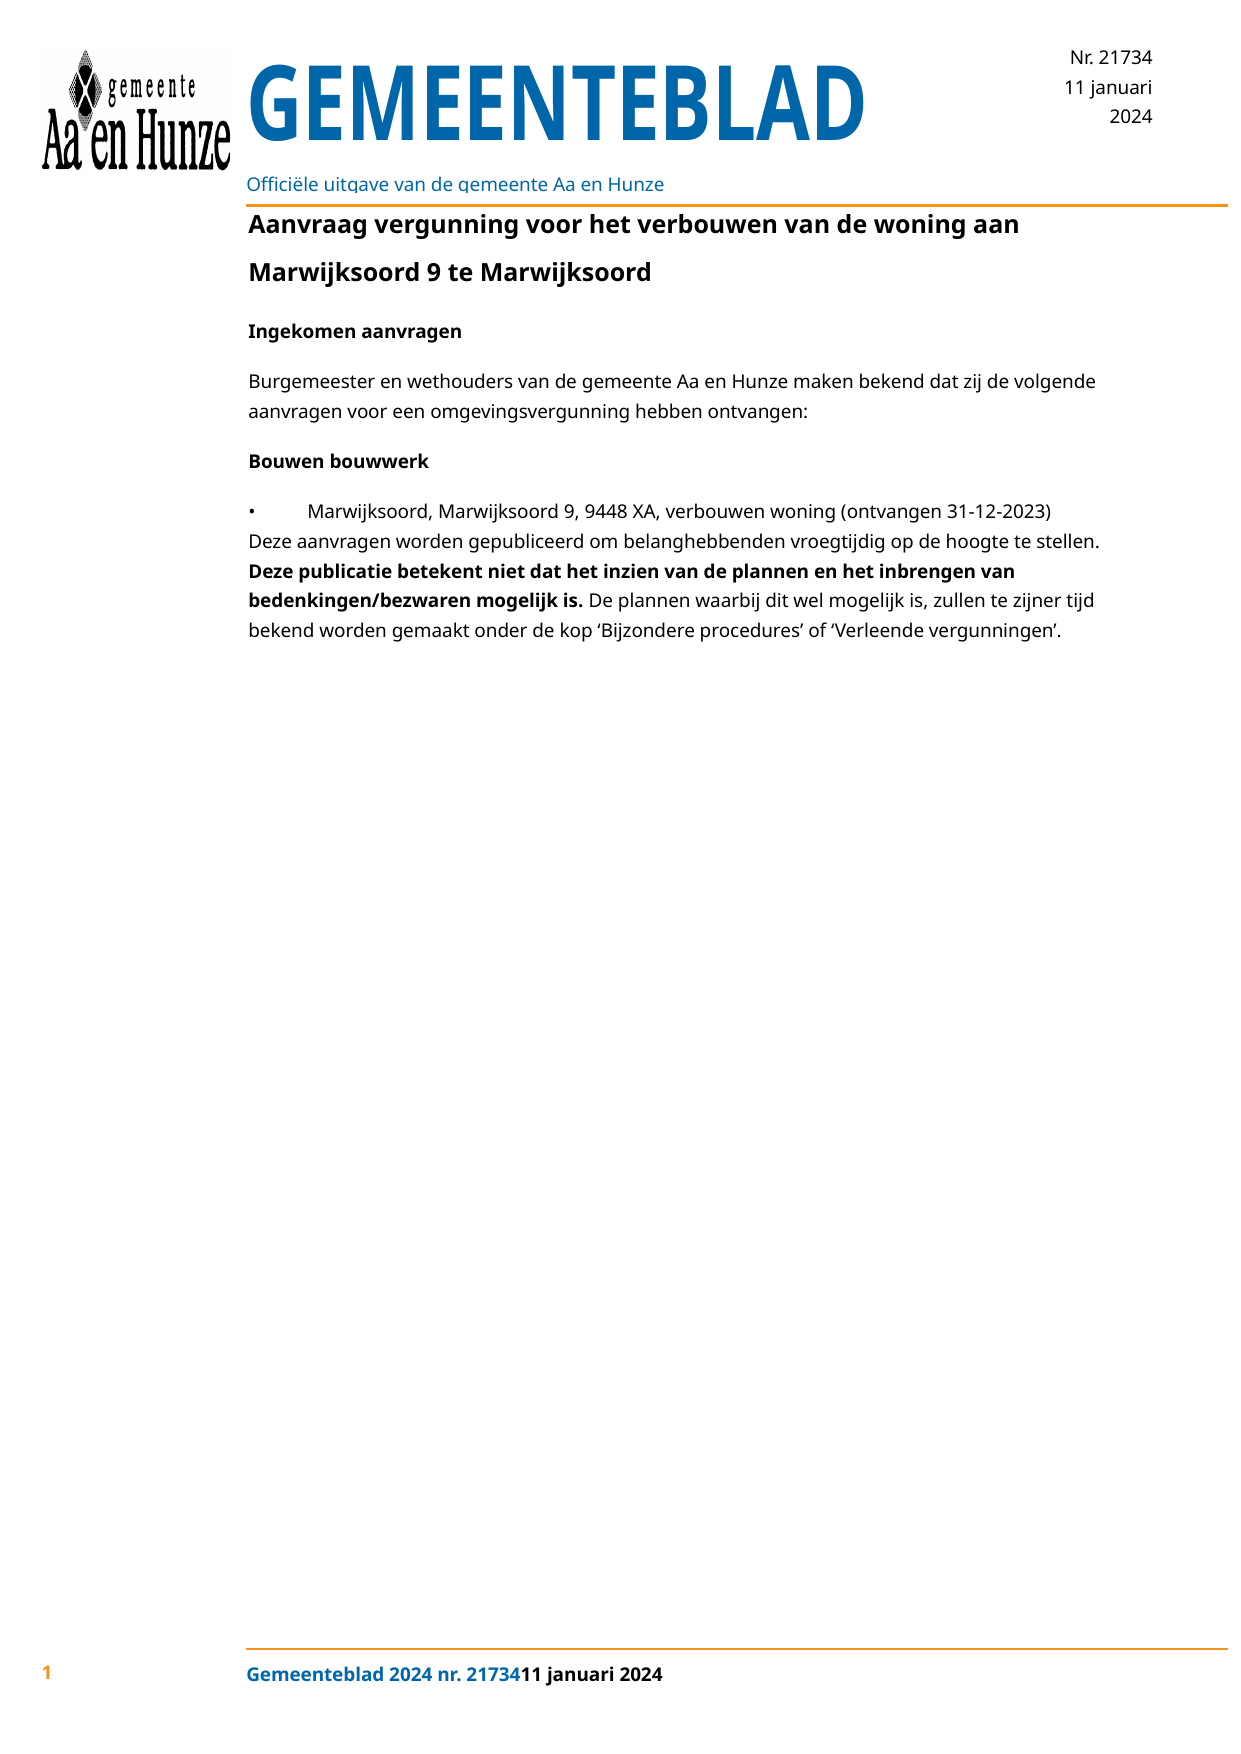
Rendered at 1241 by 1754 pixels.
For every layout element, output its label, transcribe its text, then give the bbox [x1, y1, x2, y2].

text Ingekomen aanvragen [248, 318, 1152, 344]
text Burgemeester en wethouders van de gemeente Aa en Hunze maken bekend dat zij de volgende aanvragen voor een omgevingsvergunning hebben ontvangen: [248, 368, 1152, 424]
text Aanvraag vergunning voor het verbouwen van de woning aan Marwijksoord 9 te Marwijksoord [248, 207, 1152, 288]
picture [41, 47, 231, 172]
list Marwijksoord, Marwijksoord 9, 9448 XA, verbouwen woning (ontvangen 31-12-2023) [248, 499, 1152, 524]
text Deze aanvragen worden gepubliceerd om belanghebbenden vroegtijdig op de hoogte te stellen. Deze publicatie betekent niet dat het inzien van de plannen en het inbrengen van bedenkingen/bezwaren mogelijk is. De plannen waarbij dit wel mogelijk is, zullen te zijner tijd bekend worden gemaakt onder de kop ‘Bijzondere procedures’ of ‘Verleende vergunningen’. [248, 528, 1152, 643]
text Bouwen bouwwerk [248, 448, 1152, 474]
